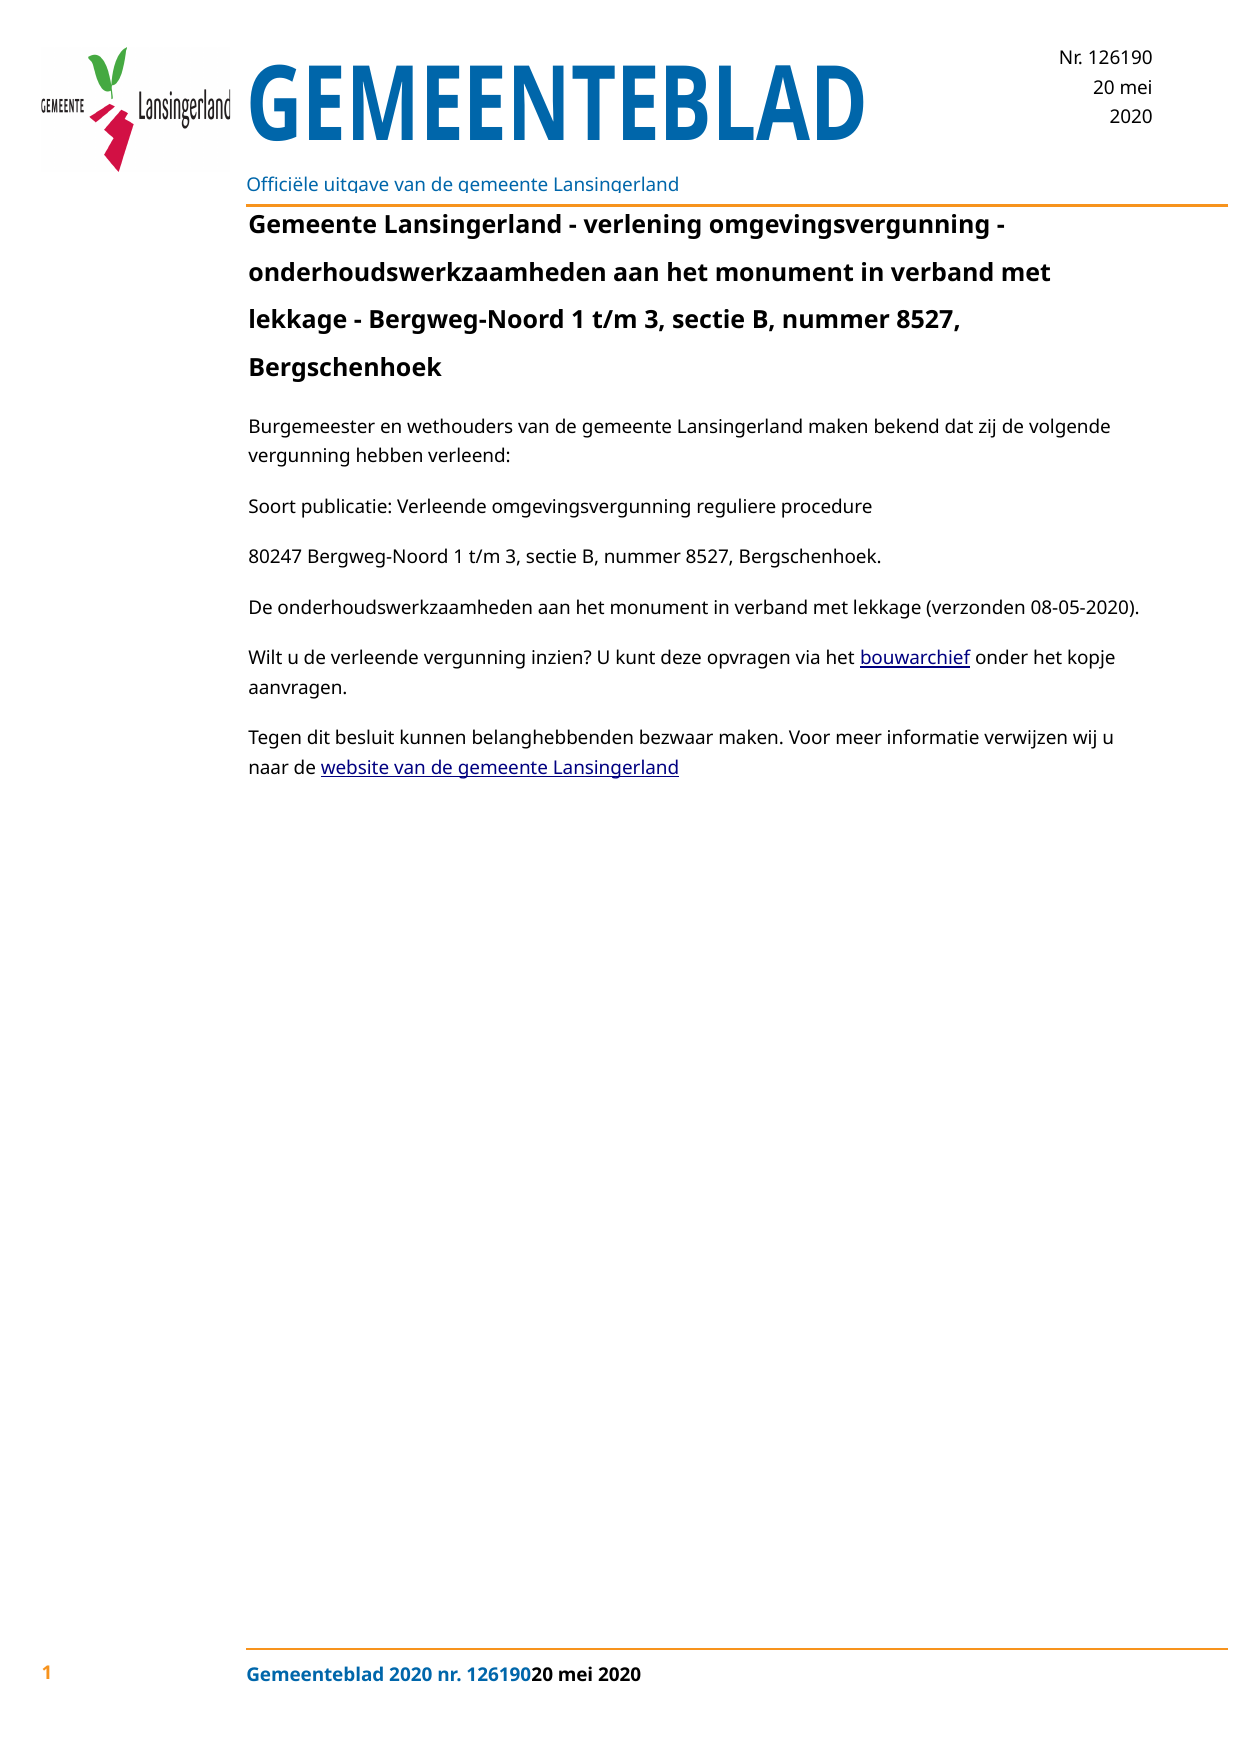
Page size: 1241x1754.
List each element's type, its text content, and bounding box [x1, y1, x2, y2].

text Wilt u de verleende vergunning inzien? U kunt deze opvragen via het bouwarchief onder het kopje aanvragen. [248, 644, 1152, 700]
picture [41, 47, 231, 172]
text Gemeente Lansingerland - verlening omgevingsvergunning - onderhoudswerkzaamheden aan het monument in verband met lekkage - Bergweg-Noord 1 t/m 3, sectie B, nummer 8527, Bergschenhoek [248, 207, 1152, 384]
text De onderhoudswerkzaamheden aan het monument in verband met lekkage (verzonden 08-05-2020). [248, 594, 1152, 620]
text Tegen dit besluit kunnen belanghebbenden bezwaar maken. Voor meer informatie verwijzen wij u naar de website van de gemeente Lansingerland [248, 724, 1152, 780]
text 80247 Bergweg-Noord 1 t/m 3, sectie B, nummer 8527, Bergschenhoek. [248, 543, 1152, 569]
text Burgemeester en wethouders van de gemeente Lansingerland maken bekend dat zij de volgende vergunning hebben verleend: [248, 413, 1152, 468]
text Soort publicatie: Verleende omgevingsvergunning reguliere procedure [248, 493, 1152, 519]
